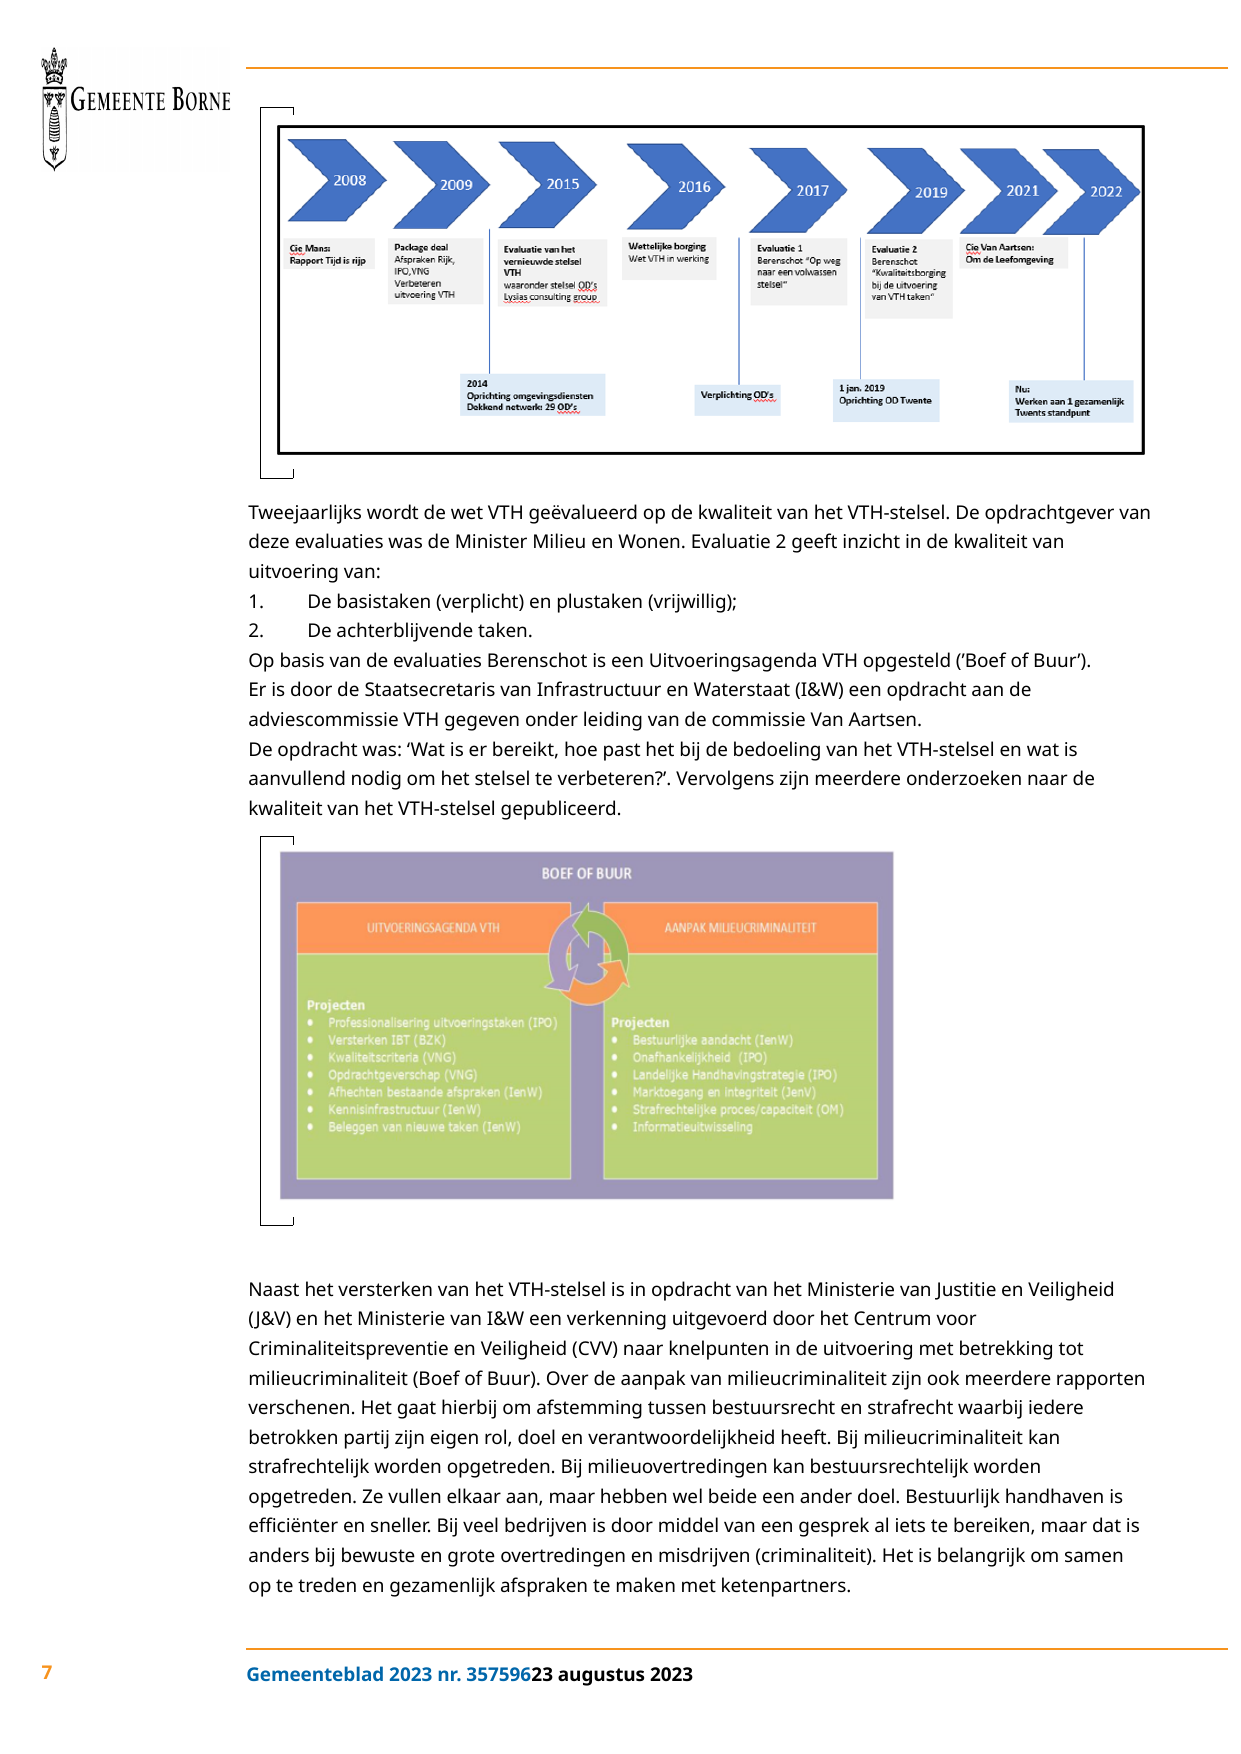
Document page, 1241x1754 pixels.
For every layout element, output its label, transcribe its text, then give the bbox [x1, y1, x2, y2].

picture [41, 47, 231, 172]
text Op basis van de evaluaties Berenschot is een Uitvoeringsagenda VTH opgesteld (’Boef of Buur’). [248, 647, 1152, 673]
picture [268, 845, 918, 1217]
list De basistaken (verplicht) en plustaken (vrijwillig); [248, 588, 1152, 613]
text De opdracht was: ‘Wat is er bereikt, hoe past het bij de bedoeling van het VTH-stelsel en wat is aanvullend nodig om het stelsel te verbeteren?’. Vervolgens zijn meerdere onderzoeken naar de kwaliteit van het VTH-stelsel gepubliceerd. [248, 736, 1152, 821]
picture [268, 115, 1173, 469]
text Naast het versterken van het VTH-stelsel is in opdracht van het Ministerie van Justitie en Veiligheid (J&V) en het Ministerie van I&W een verkenning uitgevoerd door het Centrum voor Criminaliteitspreventie en Veiligheid (CVV) naar knelpunten in de uitvoering met betrekking tot milieucriminaliteit (Boef of Buur). Over de aanpak van milieucriminaliteit zijn ook meerdere rapporten verschenen. Het gaat hierbij om afstemming tussen bestuursrecht en strafrecht waarbij iedere betrokken partij zijn eigen rol, doel en verantwoordelijkheid heeft. Bij milieucriminaliteit kan strafrechtelijk worden opgetreden. Bij milieuovertredingen kan bestuursrechtelijk worden opgetreden. Ze vullen elkaar aan, maar hebben wel beide een ander doel. Bestuurlijk handhaven is efficiënter en sneller. Bij veel bedrijven is door middel van een gesprek al iets te bereiken, maar dat is anders bij bewuste en grote overtredingen en misdrijven (criminaliteit). Het is belangrijk om samen op te treden en gezamenlijk afspraken te maken met ketenpartners. [248, 1276, 1152, 1598]
list De achterblijvende taken. [248, 617, 1152, 643]
text Tweejaarlijks wordt de wet VTH geëvalueerd op de kwaliteit van het VTH-stelsel. De opdrachtgever van deze evaluaties was de Minister Milieu en Wonen. Evaluatie 2 geeft inzicht in de kwaliteit van uitvoering van: [248, 499, 1152, 584]
text Er is door de Staatsecretaris van Infrastructuur en Waterstaat (I&W) een opdracht aan de adviescommissie VTH gegeven onder leiding van de commissie Van Aartsen. [248, 677, 1152, 732]
